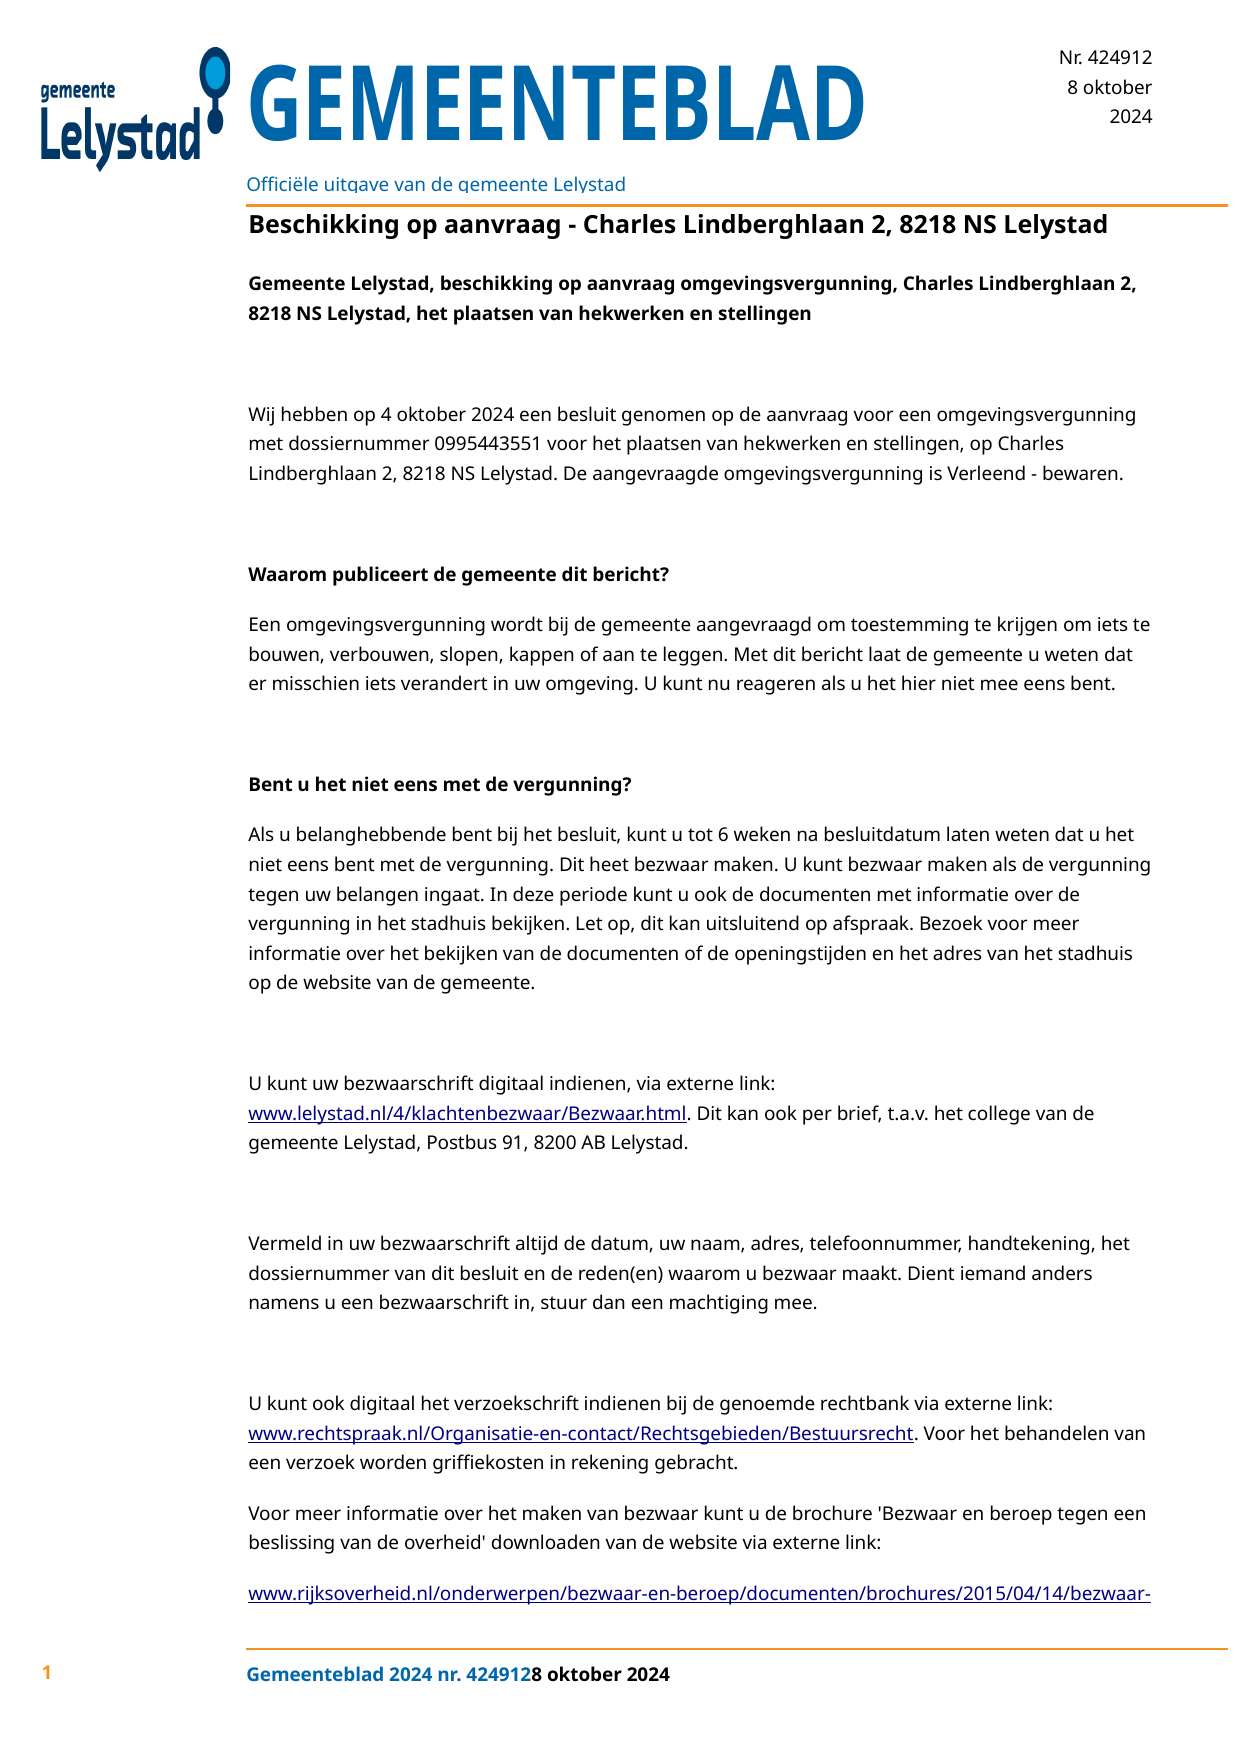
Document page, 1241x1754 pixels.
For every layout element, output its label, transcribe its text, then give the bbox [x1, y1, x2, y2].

text Vermeld in uw bezwaarschrift altijd de datum, uw naam, adres, telefoonnummer, handtekening, het dossiernummer van dit besluit en de reden(en) waarom u bezwaar maakt. Dient iemand anders namens u een bezwaarschrift in, stuur dan een machtiging mee. [248, 1230, 1152, 1315]
text Voor meer informatie over het maken van bezwaar kunt u de brochure 'Bezwaar en beroep tegen een beslissing van de overheid' downloaden van de website via externe link: [248, 1500, 1152, 1555]
text www.rijksoverheid.nl/onderwerpen/bezwaar-en-beroep/documenten/brochures/2015/04/14/bezwaar- [248, 1580, 1152, 1606]
text Als u belanghebbende bent bij het besluit, kunt u tot 6 weken na besluitdatum laten weten dat u het niet eens bent met de vergunning. Dit heet bezwaar maken. U kunt bezwaar maken als de vergunning tegen uw belangen ingaat. In deze periode kunt u ook de documenten met informatie over de vergunning in het stadhuis bekijken. Let op, dit kan uitsluitend op afspraak. Bezoek voor meer informatie over het bekijken van de documenten of de openingstijden en het adres van het stadhuis op de website van de gemeente. [248, 822, 1152, 995]
text U kunt ook digitaal het verzoekschrift indienen bij de genoemde rechtbank via externe link: www.rechtspraak.nl/Organisatie-en-contact/Rechtsgebieden/Bestuursrecht. Voor het behandelen van een verzoek worden griffiekosten in rekening gebracht. [248, 1390, 1152, 1475]
text Een omgevingsvergunning wordt bij de gemeente aangevraagd om toestemming te krijgen om iets te bouwen, verbouwen, slopen, kappen of aan te leggen. Met dit bericht laat de gemeente u weten dat er misschien iets verandert in uw omgeving. U kunt nu reageren als u het hier niet mee eens bent. [248, 611, 1152, 696]
text U kunt uw bezwaarschrift digitaal indienen, via externe link: www.lelystad.nl/4/klachtenbezwaar/Bezwaar.html. Dit kan ook per brief, t.a.v. het college van de gemeente Lelystad, Postbus 91, 8200 AB Lelystad. [248, 1070, 1152, 1155]
text Wij hebben op 4 oktober 2024 een besluit genomen op de aanvraag voor een omgevingsvergunning met dossiernummer 0995443551 voor het plaatsen van hekwerken en stellingen, op Charles Lindberghlaan 2, 8218 NS Lelystad. De aangevraagde omgevingsvergunning is Verleend - bewaren. [248, 401, 1152, 486]
picture [41, 47, 231, 172]
text Bent u het niet eens met de vergunning? [248, 771, 1152, 797]
text Gemeente Lelystad, beschikking op aanvraag omgevingsvergunning, Charles Lindberghlaan 2, 8218 NS Lelystad, het plaatsen van hekwerken en stellingen [248, 270, 1152, 326]
text Waarom publiceert de gemeente dit bericht? [248, 561, 1152, 586]
text Beschikking op aanvraag - Charles Lindberghlaan 2, 8218 NS Lelystad [248, 207, 1152, 241]
